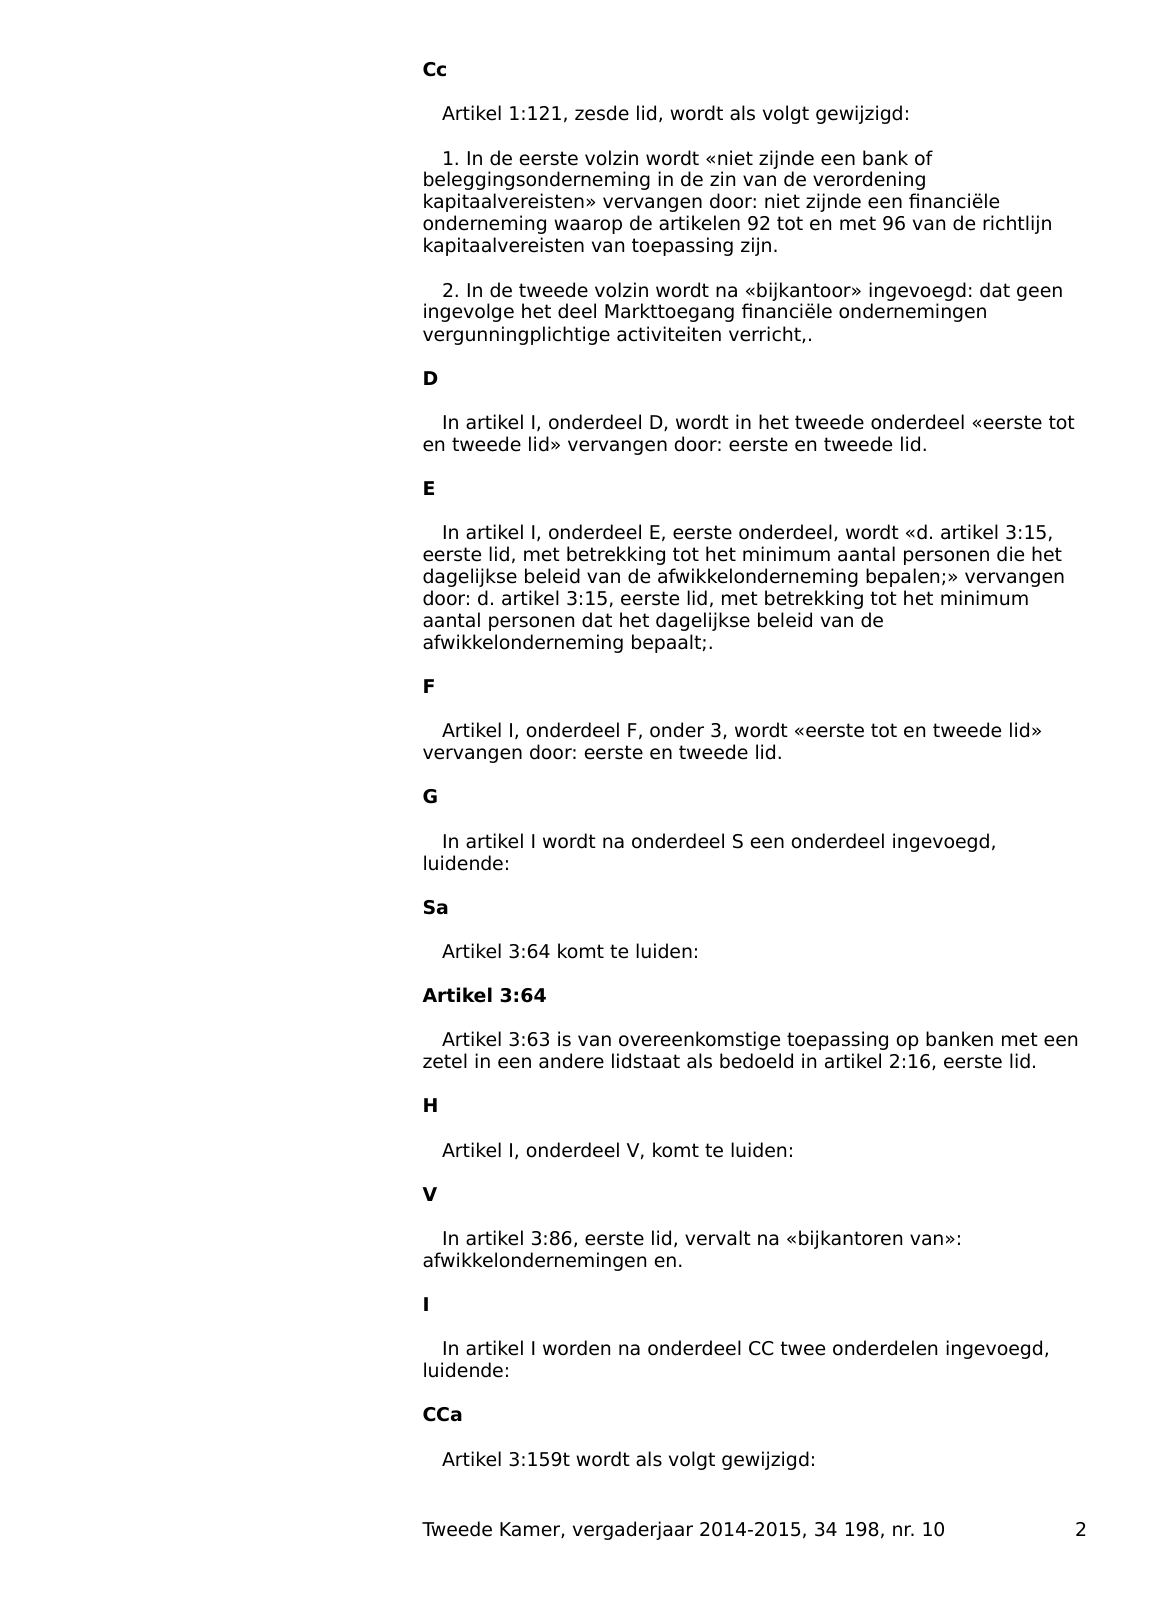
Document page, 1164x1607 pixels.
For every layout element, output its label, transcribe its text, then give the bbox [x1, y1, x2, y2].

text 1. In de eerste volzin wordt «niet zijnde een bank of beleggingsonderneming in de zin van de verordening kapitaalvereisten» vervangen door: niet zijnde een financiële onderneming waarop de artikelen 92 tot en met 96 van de richtlijn kapitaalvereisten van toepassing zijn. [422, 147, 1087, 257]
subtitle F [422, 676, 1087, 698]
text In artikel I wordt na onderdeel S een onderdeel ingevoegd, luidende: [422, 831, 1087, 874]
subtitle Artikel 3:64 [422, 985, 1087, 1007]
text In artikel I worden na onderdeel CC twee onderdelen ingevoegd, luidende: [422, 1338, 1087, 1382]
subtitle H [422, 1095, 1087, 1117]
text Artikel 3:64 komt te luiden: [422, 941, 1087, 963]
subtitle G [422, 786, 1087, 808]
text 2. In de tweede volzin wordt na «bijkantoor» ingevoegd: dat geen ingevolge het deel Markttoegang financiële ondernemingen vergunningplichtige activiteiten verricht,. [422, 279, 1087, 345]
text In artikel 3:86, eerste lid, vervalt na «bijkantoren van»: afwikkelondernemingen en. [422, 1228, 1087, 1272]
subtitle D [422, 368, 1087, 389]
text Artikel 1:121, zesde lid, wordt als volgt gewijzigd: [422, 103, 1087, 125]
subtitle E [422, 478, 1087, 500]
subtitle CCa [422, 1404, 1087, 1426]
text In artikel I, onderdeel D, wordt in het tweede onderdeel «eerste tot en tweede lid» vervangen door: eerste en tweede lid. [422, 412, 1087, 456]
text Artikel 3:159t wordt als volgt gewijzigd: [422, 1448, 1087, 1471]
text Artikel 3:63 is van overeenkomstige toepassing op banken met een zetel in een andere lidstaat als bedoeld in artikel 2:16, eerste lid. [422, 1029, 1087, 1073]
text In artikel I, onderdeel E, eerste onderdeel, wordt «d. artikel 3:15, eerste lid, met betrekking tot het minimum aantal personen die het dagelijkse beleid van de afwikkelonderneming bepalen;» vervangen door: d. artikel 3:15, eerste lid, met betrekking tot het minimum aantal personen dat het dagelijkse beleid van de afwikkelonderneming bepaalt;. [422, 522, 1087, 654]
subtitle Sa [422, 897, 1087, 919]
text Artikel I, onderdeel V, komt te luiden: [422, 1139, 1087, 1162]
subtitle Cc [422, 59, 1087, 81]
text Artikel I, onderdeel F, onder 3, wordt «eerste tot en tweede lid» vervangen door: eerste en tweede lid. [422, 720, 1087, 764]
subtitle V [422, 1184, 1087, 1206]
subtitle I [422, 1294, 1087, 1316]
